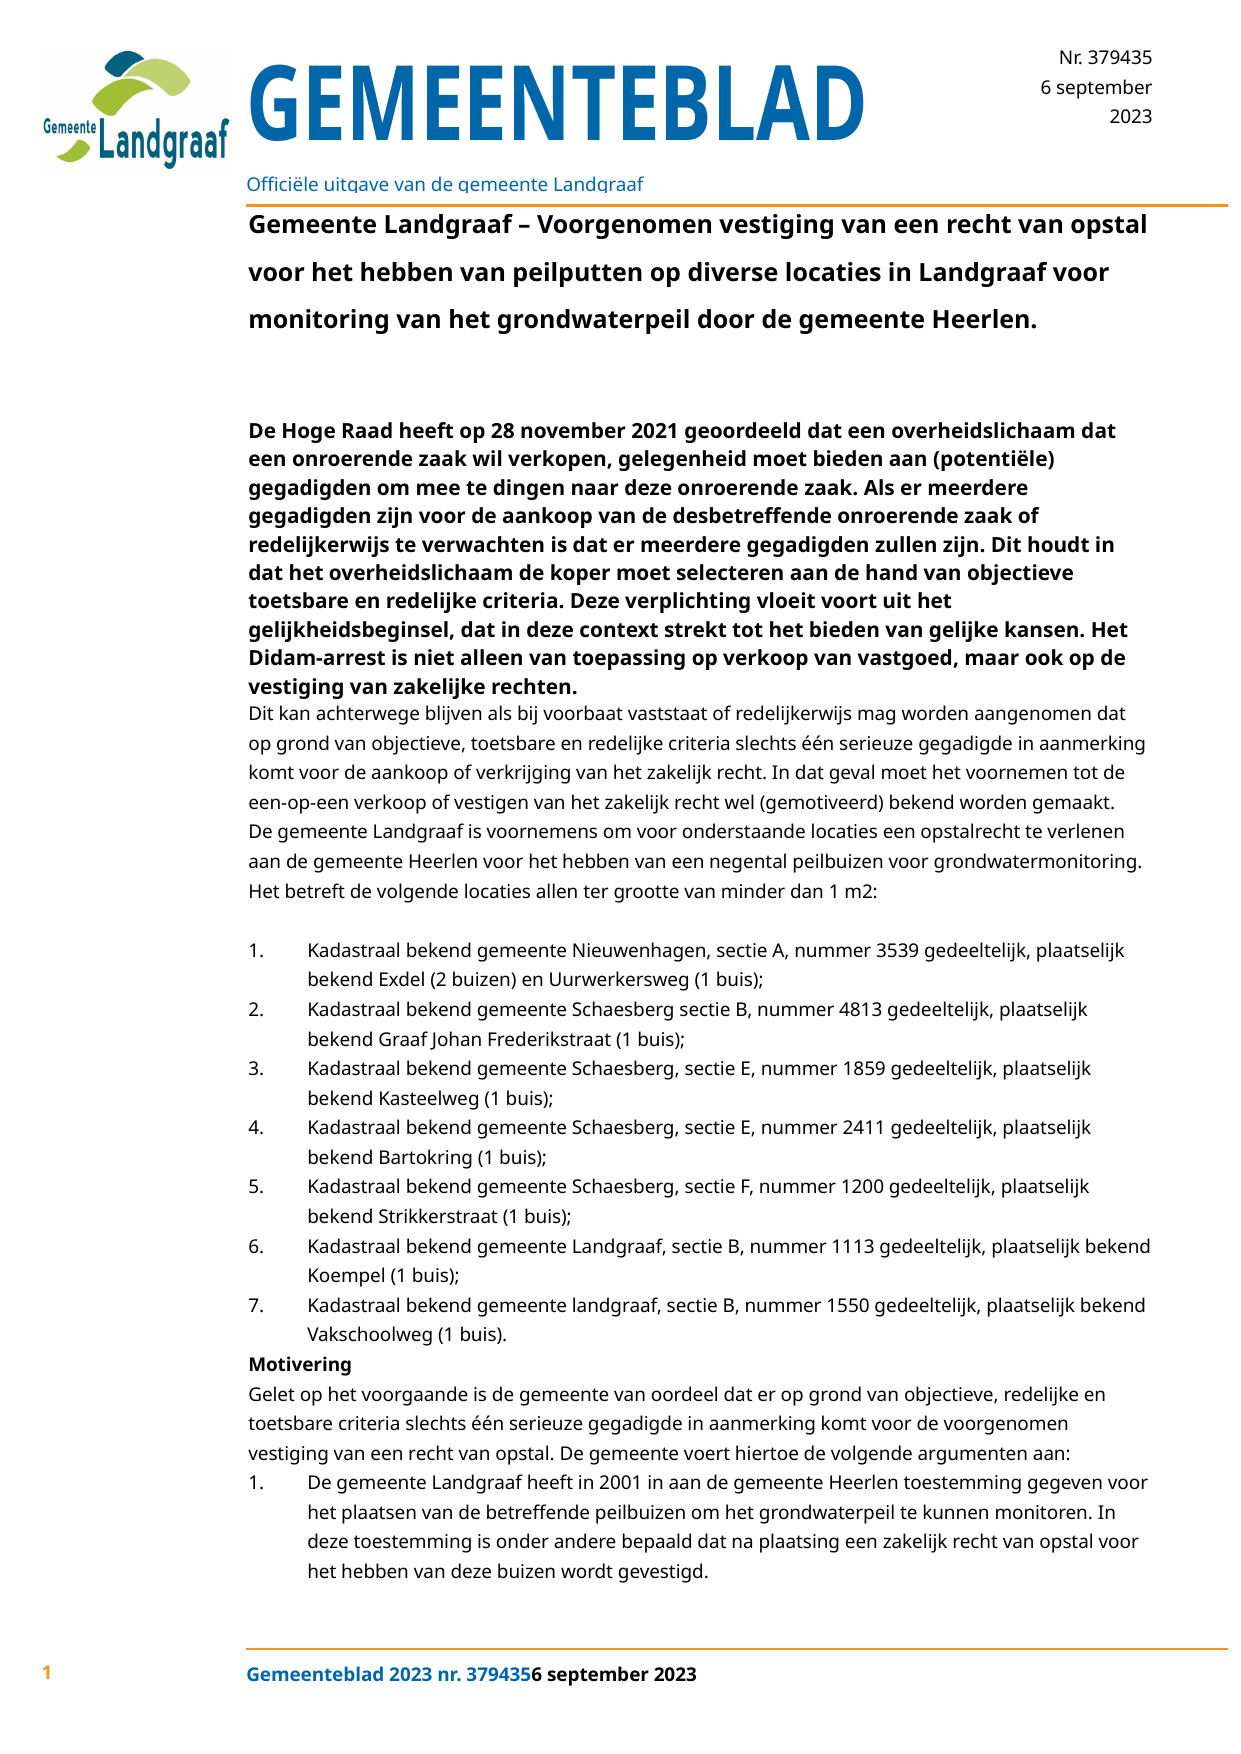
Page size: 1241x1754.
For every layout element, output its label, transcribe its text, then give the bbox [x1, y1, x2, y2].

list Kadastraal bekend gemeente Schaesberg, sectie E, nummer 1859 gedeeltelijk, plaatselijk bekend Kasteelweg (1 buis); [248, 1055, 1152, 1111]
list Kadastraal bekend gemeente Schaesberg, sectie E, nummer 2411 gedeeltelijk, plaatselijk bekend Bartokring (1 buis); [248, 1114, 1152, 1170]
list Kadastraal bekend gemeente landgraaf, sectie B, nummer 1550 gedeeltelijk, plaatselijk bekend Vakschoolweg (1 buis). [248, 1292, 1152, 1347]
text Gelet op het voorgaande is de gemeente van oordeel dat er op grond van objectieve, redelijke en toetsbare criteria slechts één serieuze gegadigde in aanmerking komt voor de voorgenomen vestiging van een recht van opstal. De gemeente voert hiertoe de volgende argumenten aan: [248, 1381, 1152, 1466]
picture [41, 47, 231, 172]
list Kadastraal bekend gemeente Schaesberg sectie B, nummer 4813 gedeeltelijk, plaatselijk bekend Graaf Johan Frederikstraat (1 buis); [248, 996, 1152, 1051]
text De Hoge Raad heeft op 28 november 2021 geoordeeld dat een overheidslichaam dat een onroerende zaak wil verkopen, gelegenheid moet bieden aan (potentiële) gegadigden om mee te dingen naar deze onroerende zaak. Als er meerdere gegadigden zijn voor de aankoop van de desbetreffende onroerende zaak of redelijkerwijs te verwachten is dat er meerdere gegadigden zullen zijn. Dit houdt in dat het overheidslichaam de koper moet selecteren aan de hand van objectieve toetsbare en redelijke criteria. Deze verplichting vloeit voort uit het gelijkheidsbeginsel, dat in deze context strekt tot het bieden van gelijke kansen. Het Didam-arrest is niet alleen van toepassing op verkoop van vastgoed, maar ook op de vestiging van zakelijke rechten. [248, 416, 1152, 700]
text Gemeente Landgraaf – Voorgenomen vestiging van een recht van opstal voor het hebben van peilputten op diverse locaties in Landgraaf voor monitoring van het grondwaterpeil door de gemeente Heerlen. [248, 207, 1152, 336]
text De gemeente Landgraaf is voornemens om voor onderstaande locaties een opstalrecht te verlenen aan de gemeente Heerlen voor het hebben van een negental peilbuizen voor grondwatermonitoring. [248, 819, 1152, 874]
list Kadastraal bekend gemeente Schaesberg, sectie F, nummer 1200 gedeeltelijk, plaatselijk bekend Strikkerstraat (1 buis); [248, 1174, 1152, 1229]
list Kadastraal bekend gemeente Landgraaf, sectie B, nummer 1113 gedeeltelijk, plaatselijk bekend Koempel (1 buis); [248, 1233, 1152, 1288]
text Het betreft de volgende locaties allen ter grootte van minder dan 1 m2: [248, 878, 1152, 903]
list Kadastraal bekend gemeente Nieuwenhagen, sectie A, nummer 3539 gedeeltelijk, plaatselijk bekend Exdel (2 buizen) en Uurwerkersweg (1 buis); [248, 937, 1152, 992]
list De gemeente Landgraaf heeft in 2001 in aan de gemeente Heerlen toestemming gegeven voor het plaatsen van de betreffende peilbuizen om het grondwaterpeil te kunnen monitoren. In deze toestemming is onder andere bepaald dat na plaatsing een zakelijk recht van opstal voor het hebben van deze buizen wordt gevestigd. [248, 1469, 1152, 1584]
text Motivering [248, 1351, 1152, 1377]
text Dit kan achterwege blijven als bij voorbaat vaststaat of redelijkerwijs mag worden aangenomen dat op grond van objectieve, toetsbare en redelijke criteria slechts één serieuze gegadigde in aanmerking komt voor de aankoop of verkrijging van het zakelijk recht. In dat geval moet het voornemen tot de een-op-een verkoop of vestigen van het zakelijk recht wel (gemotiveerd) bekend worden gemaakt. [248, 700, 1152, 815]
